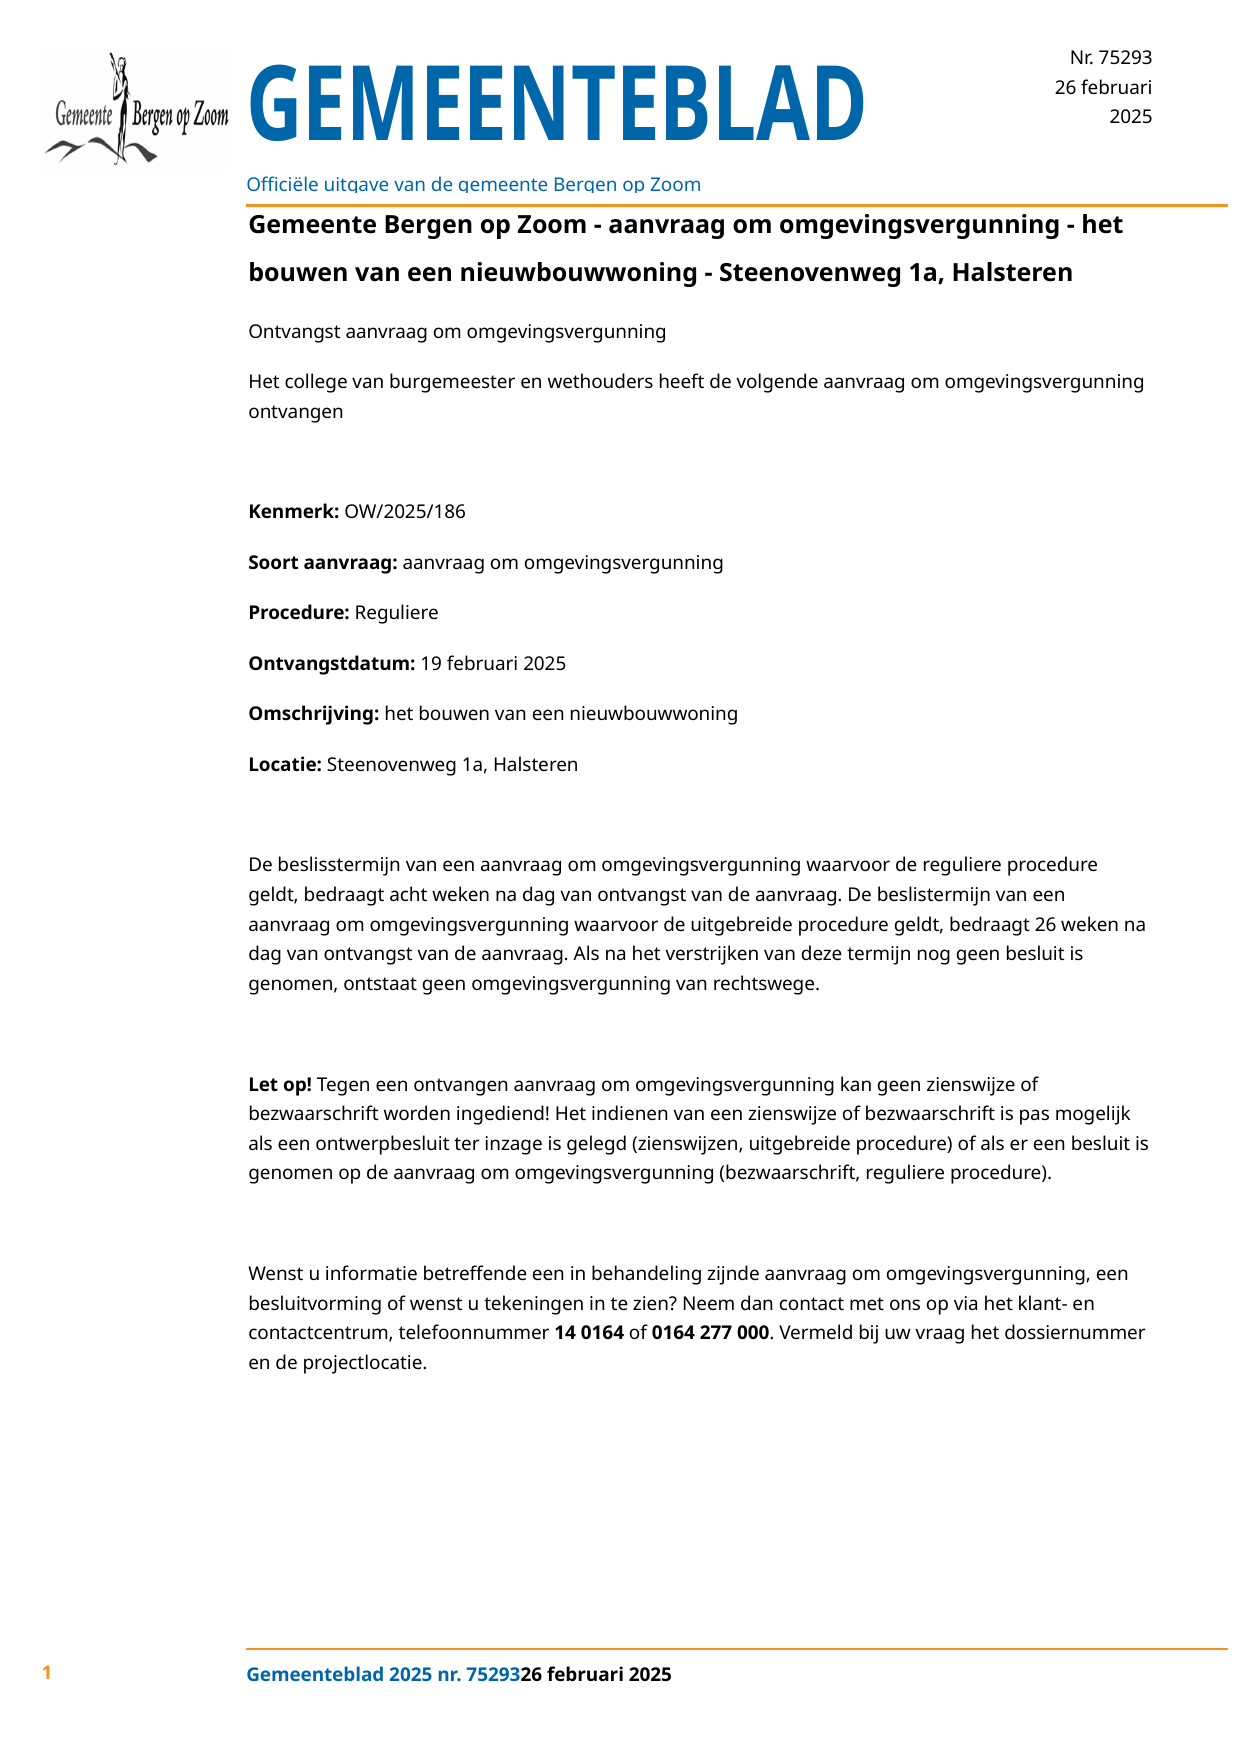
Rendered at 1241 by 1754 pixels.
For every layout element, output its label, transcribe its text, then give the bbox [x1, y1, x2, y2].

text Omschrijving: het bouwen van een nieuwbouwwoning [248, 700, 1152, 726]
text Procedure: Reguliere [248, 599, 1152, 625]
text Let op! Tegen een ontvangen aanvraag om omgevingsvergunning kan geen zienswijze of bezwaarschrift worden ingediend! Het indienen van een zienswijze of bezwaarschrift is pas mogelijk als een ontwerpbesluit ter inzage is gelegd (zienswijzen, uitgebreide procedure) of als er een besluit is genomen op de aanvraag om omgevingsvergunning (bezwaarschrift, reguliere procedure). [248, 1071, 1152, 1185]
text Ontvangstdatum: 19 februari 2025 [248, 650, 1152, 676]
text Kenmerk: OW/2025/186 [248, 499, 1152, 524]
text Wenst u informatie betreffende een in behandeling zijnde aanvraag om omgevingsvergunning, een besluitvorming of wenst u tekeningen in te zien? Neem dan contact met ons op via het klant- en contactcentrum, telefoonnummer 14 0164 of 0164 277 000. Vermeld bij uw vraag het dossiernummer en de projectlocatie. [248, 1260, 1152, 1375]
text Ontvangst aanvraag om omgevingsvergunning [248, 318, 1152, 344]
text Het college van burgemeester en wethouders heeft de volgende aanvraag om omgevingsvergunning ontvangen [248, 368, 1152, 424]
picture [41, 47, 231, 172]
text Locatie: Steenovenweg 1a, Halsteren [248, 751, 1152, 777]
text De beslisstermijn van een aanvraag om omgevingsvergunning waarvoor de reguliere procedure geldt, bedraagt acht weken na dag van ontvangst van de aanvraag. De beslistermijn van een aanvraag om omgevingsvergunning waarvoor de uitgebreide procedure geldt, bedraagt 26 weken na dag van ontvangst van de aanvraag. Als na het verstrijken van deze termijn nog geen besluit is genomen, ontstaat geen omgevingsvergunning van rechtswege. [248, 852, 1152, 996]
text Gemeente Bergen op Zoom - aanvraag om omgevingsvergunning - het bouwen van een nieuwbouwwoning - Steenovenweg 1a, Halsteren [248, 207, 1152, 288]
text Soort aanvraag: aanvraag om omgevingsvergunning [248, 549, 1152, 575]
